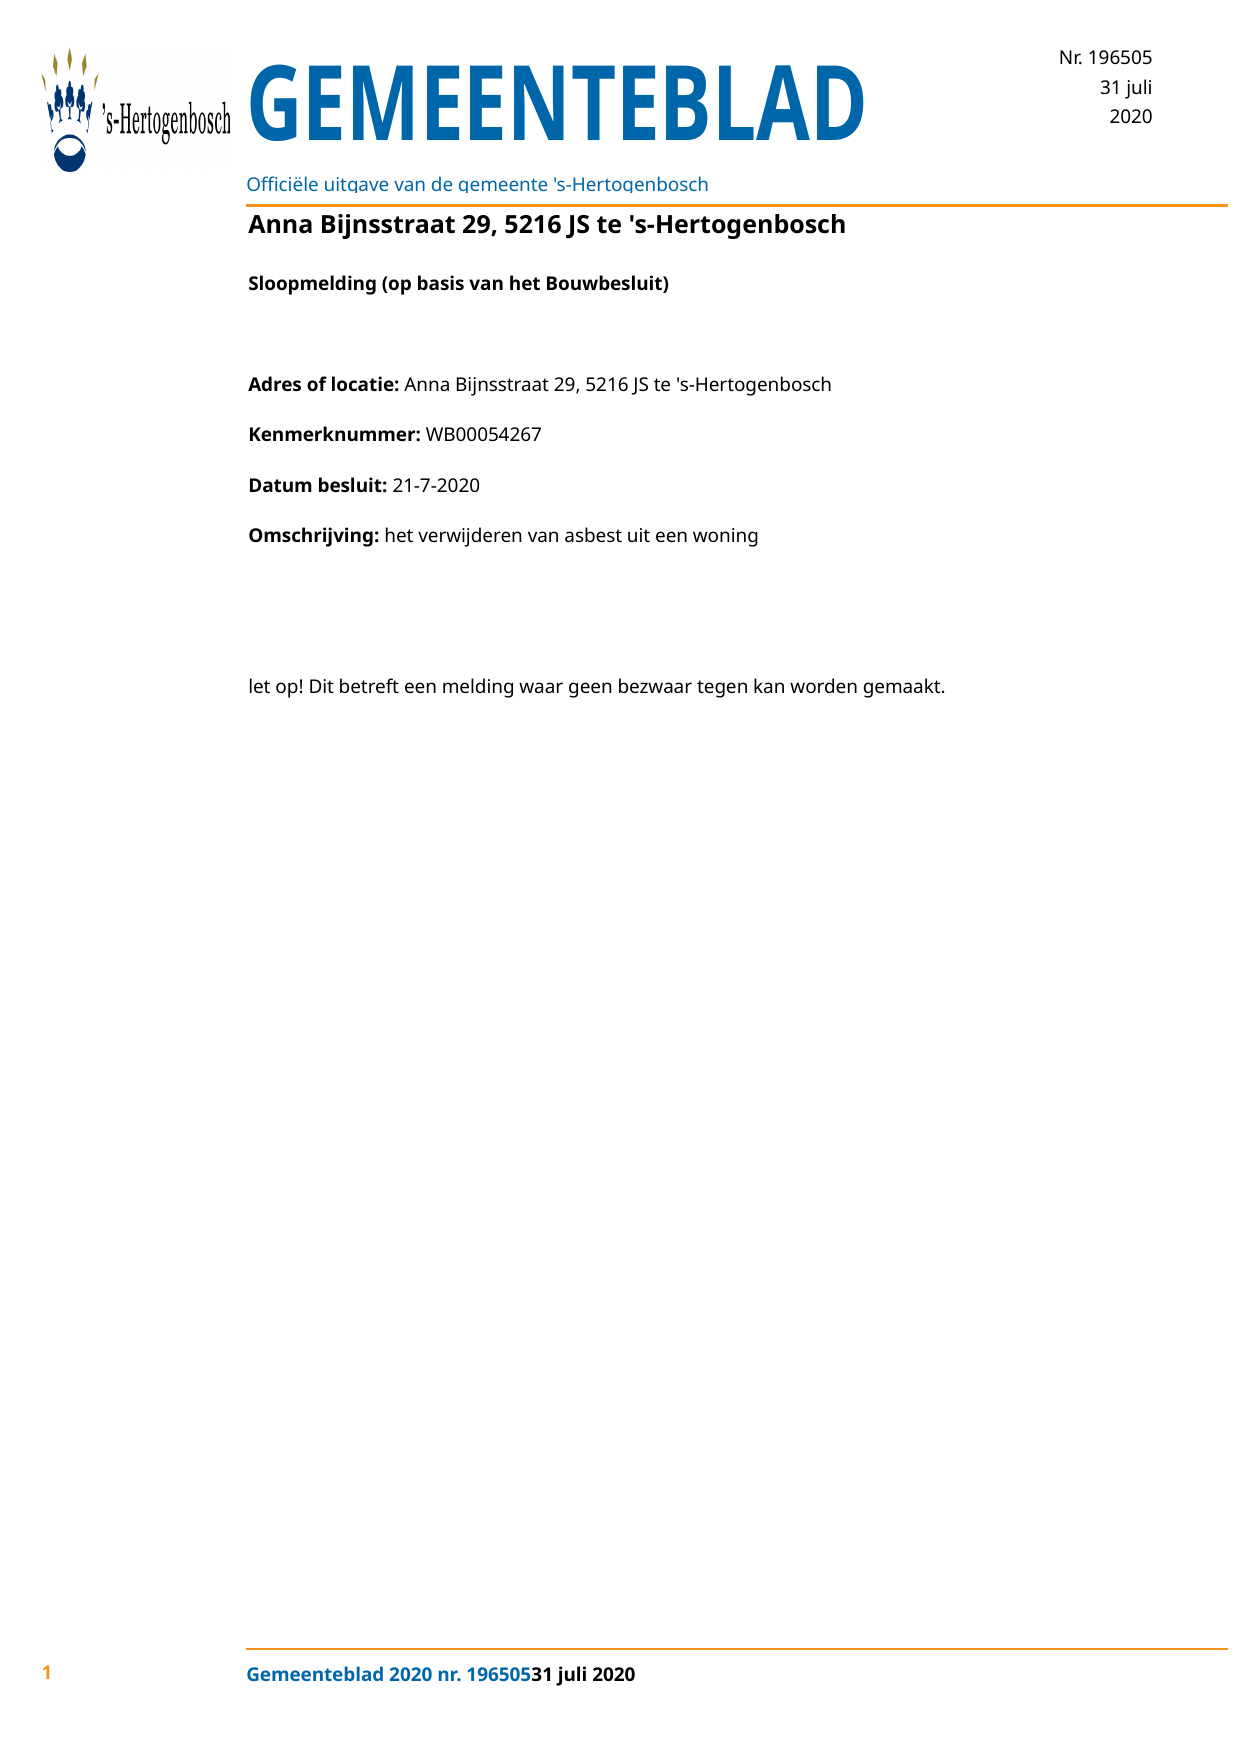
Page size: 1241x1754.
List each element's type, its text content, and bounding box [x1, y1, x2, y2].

text Omschrijving: het verwijderen van asbest uit een woning [248, 522, 1152, 548]
text Kenmerknummer: WB00054267 [248, 422, 1152, 447]
picture [41, 47, 231, 172]
text Anna Bijnsstraat 29, 5216 JS te 's-Hertogenbosch [248, 207, 1152, 241]
text Sloopmelding (op basis van het Bouwbesluit) [248, 270, 1152, 296]
text Datum besluit: 21-7-2020 [248, 472, 1152, 498]
text Adres of locatie: Anna Bijnsstraat 29, 5216 JS te 's-Hertogenbosch [248, 371, 1152, 397]
text let op! Dit betreft een melding waar geen bezwaar tegen kan worden gemaakt. [248, 674, 1152, 699]
